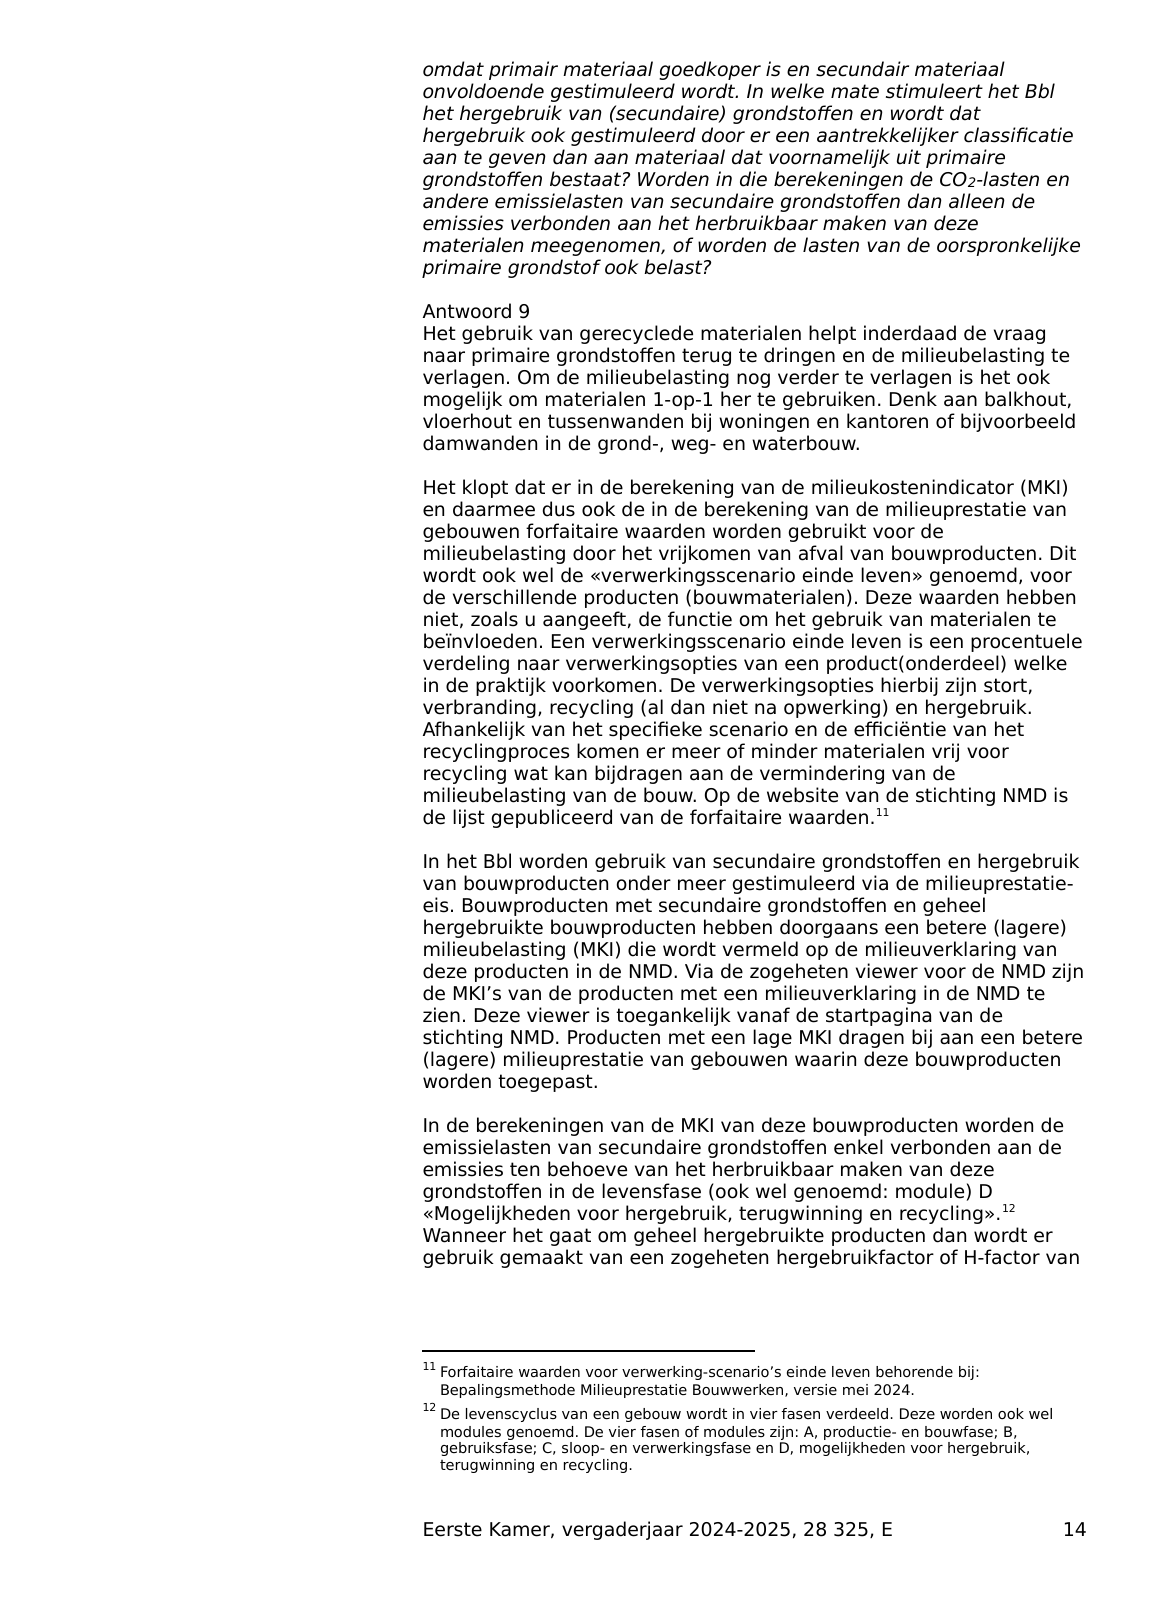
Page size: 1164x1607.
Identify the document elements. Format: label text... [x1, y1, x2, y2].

text De levenscyclus van een gebouw wordt in vier fasen verdeeld. Deze worden ook wel modules genoemd. De vier fasen of modules zijn: A, productie- en bouwfase; B, gebruiksfase; C, sloop- en verwerkingsfase en D, mogelijkheden voor hergebruik, terugwinning en recycling. [422, 1402, 1087, 1474]
text Het klopt dat er in de berekening van de milieukostenindicator (MKI) en daarmee dus ook de in de berekening van de milieuprestatie van gebouwen forfaitaire waarden worden gebruikt voor de milieubelasting door het vrijkomen van afval van bouwproducten. Dit wordt ook wel de «verwerkingsscenario einde leven» genoemd, voor de verschillende producten (bouwmaterialen). Deze waarden hebben niet, zoals u aangeeft, de functie om het gebruik van materialen te beïnvloeden. Een verwerkingsscenario einde leven is een procentuele verdeling naar verwerkingsopties van een product(onderdeel) welke in de praktijk voorkomen. De verwerkingsopties hierbij zijn stort, verbranding, recycling (al dan niet na opwerking) en hergebruik. Afhankelijk van het specifieke scenario en de efficiëntie van het recyclingproces komen er meer of minder materialen vrij voor recycling wat kan bijdragen aan de vermindering van de milieubelasting van de bouw. Op de website van de stichting NMD is de lijst gepubliceerd van de forfaitaire waarden. [422, 477, 1087, 829]
text Antwoord 9 [422, 301, 1087, 323]
text In het Bbl worden gebruik van secundaire grondstoffen en hergebruik van bouwproducten onder meer gestimuleerd via de milieuprestatie-eis. Bouwproducten met secundaire grondstoffen en geheel hergebruikte bouwproducten hebben doorgaans een betere (lagere) milieubelasting (MKI) die wordt vermeld op de milieuverklaring van deze producten in de NMD. Via de zogeheten viewer voor de NMD zijn de MKI’s van de producten met een milieuverklaring in de NMD te zien. Deze viewer is toegankelijk vanaf de startpagina van de stichting NMD. Producten met een lage MKI dragen bij aan een betere (lagere) milieuprestatie van gebouwen waarin deze bouwproducten worden toegepast. [422, 851, 1087, 1093]
text omdat primair materiaal goedkoper is en secundair materiaal onvoldoende gestimuleerd wordt. In welke mate stimuleert het Bbl het hergebruik van (secundaire) grondstoffen en wordt dat hergebruik ook gestimuleerd door er een aantrekkelijker classificatie aan te geven dan aan materiaal dat voornamelijk uit primaire grondstoffen bestaat? Worden in die berekeningen de CO2-lasten en andere emissielasten van secundaire grondstoffen dan alleen de emissies verbonden aan het herbruikbaar maken van deze materialen meegenomen, of worden de lasten van de oorspronkelijke primaire grondstof ook belast? [422, 59, 1087, 279]
text Forfaitaire waarden voor verwerking-scenario’s einde leven behorende bij: Bepalingsmethode Milieuprestatie Bouwwerken, versie mei 2024. [422, 1360, 1087, 1399]
text In de berekeningen van de MKI van deze bouwproducten worden de emissielasten van secundaire grondstoffen enkel verbonden aan de emissies ten behoeve van het herbruikbaar maken van deze grondstoffen in de levensfase (ook wel genoemd: module) D «Mogelijkheden voor hergebruik, terugwinning en recycling». Wanneer het gaat om geheel hergebruikte producten dan wordt er gebruik gemaakt van een zogeheten hergebruikfactor of H-factor van [422, 1115, 1087, 1269]
text Het gebruik van gerecyclede materialen helpt inderdaad de vraag naar primaire grondstoffen terug te dringen en de milieubelasting te verlagen. Om de milieubelasting nog verder te verlagen is het ook mogelijk om materialen 1-op-1 her te gebruiken. Denk aan balkhout, vloerhout en tussenwanden bij woningen en kantoren of bijvoorbeeld damwanden in de grond-, weg- en waterbouw. [422, 323, 1087, 455]
